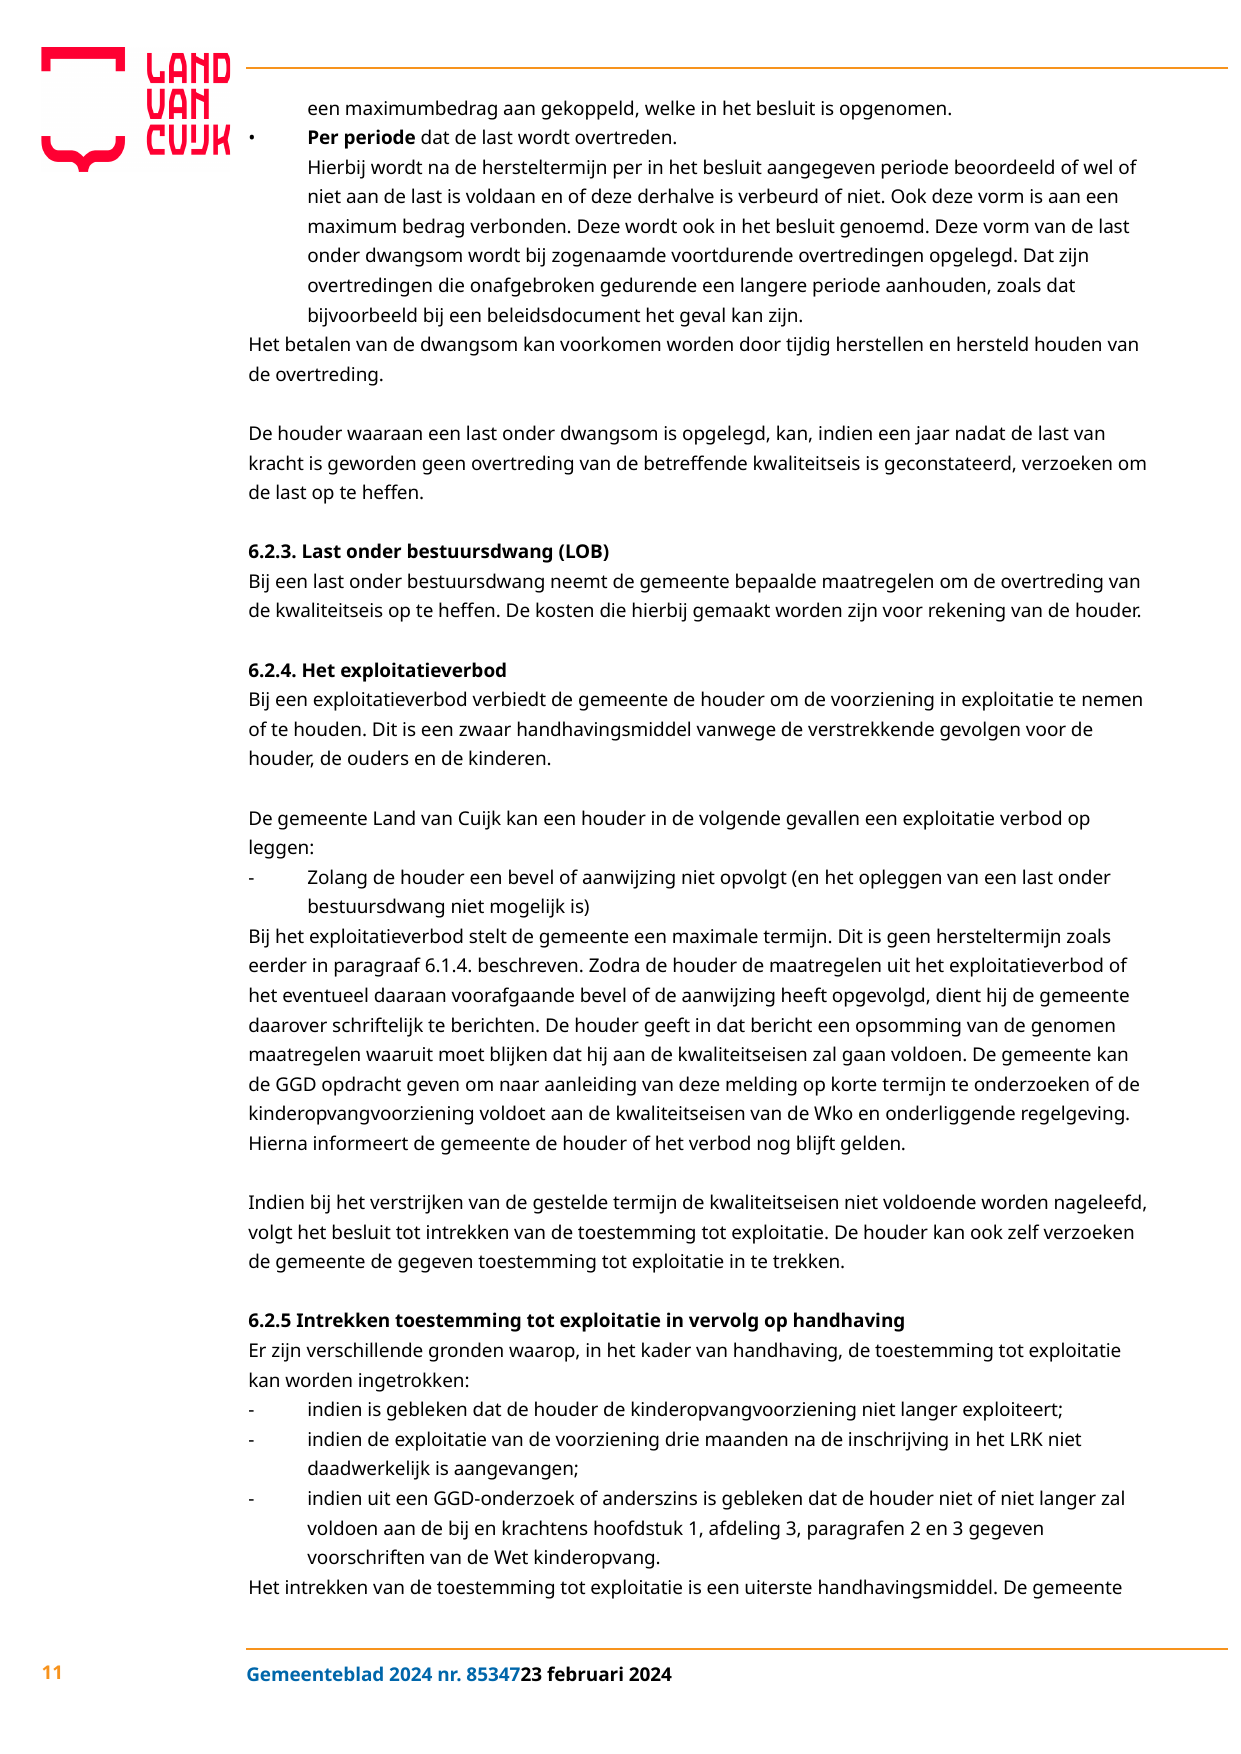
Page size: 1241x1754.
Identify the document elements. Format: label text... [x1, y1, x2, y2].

list Zolang de houder een bevel of aanwijzing niet opvolgt (en het opleggen van een last onder bestuursdwang niet mogelijk is) [248, 864, 1152, 919]
list indien is gebleken dat de houder de kinderopvangvoorziening niet langer exploiteert; [248, 1396, 1152, 1422]
text Bij het exploitatieverbod stelt de gemeente een maximale termijn. Dit is geen hersteltermijn zoals eerder in paragraaf 6.1.4. beschreven. Zodra de houder de maatregelen uit het exploitatieverbod of het eventueel daaraan voorafgaande bevel of de aanwijzing heeft opgevolgd, dient hij de gemeente daarover schriftelijk te berichten. De houder geeft in dat bericht een opsomming van de genomen maatregelen waaruit moet blijken dat hij aan de kwaliteitseisen zal gaan voldoen. De gemeente kan de GGD opdracht geven om naar aanleiding van deze melding op korte termijn te onderzoeken of de kinderopvangvoorziening voldoet aan de kwaliteitseisen van de Wko en onderliggende regelgeving. Hierna informeert de gemeente de houder of het verbod nog blijft gelden. [248, 923, 1152, 1156]
text Indien bij het verstrijken van de gestelde termijn de kwaliteitseisen niet voldoende worden nageleefd, volgt het besluit tot intrekken van de toestemming tot exploitatie. De houder kan ook zelf verzoeken de gemeente de gegeven toestemming tot exploitatie in te trekken. [248, 1189, 1152, 1274]
list indien uit een GGD-onderzoek of anderszins is gebleken dat de houder niet of niet langer zal voldoen aan de bij en krachtens hoofdstuk 1, afdeling 3, paragrafen 2 en 3 gegeven voorschriften van de Wet kinderopvang. [248, 1485, 1152, 1570]
text 6.2.4. Het exploitatieverbod [248, 657, 1152, 683]
list Hierbij wordt na de hersteltermijn per in het besluit aangegeven periode beoordeeld of wel of niet aan de last is voldaan en of deze derhalve is verbeurd of niet. Ook deze vorm is aan een maximum bedrag verbonden. Deze wordt ook in het besluit genoemd. Deze vorm van de last onder dwangsom wordt bij zogenaamde voortdurende overtredingen opgelegd. Dat zijn overtredingen die onafgebroken gedurende een langere periode aanhouden, zoals dat bijvoorbeeld bij een beleidsdocument het geval kan zijn. [248, 154, 1152, 328]
text 6.2.3. Last onder bestuursdwang (LOB) [248, 538, 1152, 564]
list indien de exploitatie van de voorziening drie maanden na de inschrijving in het LRK niet daadwerkelijk is aangevangen; [248, 1426, 1152, 1481]
list Per periode dat de last wordt overtreden. [248, 124, 1152, 150]
text Bij een exploitatieverbod verbiedt de gemeente de houder om de voorziening in exploitatie te nemen of te houden. Dit is een zwaar handhavingsmiddel vanwege de verstrekkende gevolgen voor de houder, de ouders en de kinderen. [248, 686, 1152, 771]
text Het intrekken van de toestemming tot exploitatie is een uiterste handhavingsmiddel. De gemeente [248, 1574, 1152, 1600]
text De houder waaraan een last onder dwangsom is opgelegd, kan, indien een jaar nadat de last van kracht is geworden geen overtreding van de betreffende kwaliteitseis is geconstateerd, verzoeken om de last op te heffen. [248, 420, 1152, 505]
text 6.2.5 Intrekken toestemming tot exploitatie in vervolg op handhaving [248, 1308, 1152, 1333]
list een maximumbedrag aan gekoppeld, welke in het besluit is opgenomen. [248, 95, 1152, 121]
text Bij een last onder bestuursdwang neemt de gemeente bepaalde maatregelen om de overtreding van de kwaliteitseis op te heffen. De kosten die hierbij gemaakt worden zijn voor rekening van de houder. [248, 568, 1152, 623]
picture [41, 47, 231, 172]
text Er zijn verschillende gronden waarop, in het kader van handhaving, de toestemming tot exploitatie kan worden ingetrokken: [248, 1337, 1152, 1393]
text Het betalen van de dwangsom kan voorkomen worden door tijdig herstellen en hersteld houden van de overtreding. [248, 331, 1152, 387]
text De gemeente Land van Cuijk kan een houder in de volgende gevallen een exploitatie verbod op leggen: [248, 805, 1152, 860]
